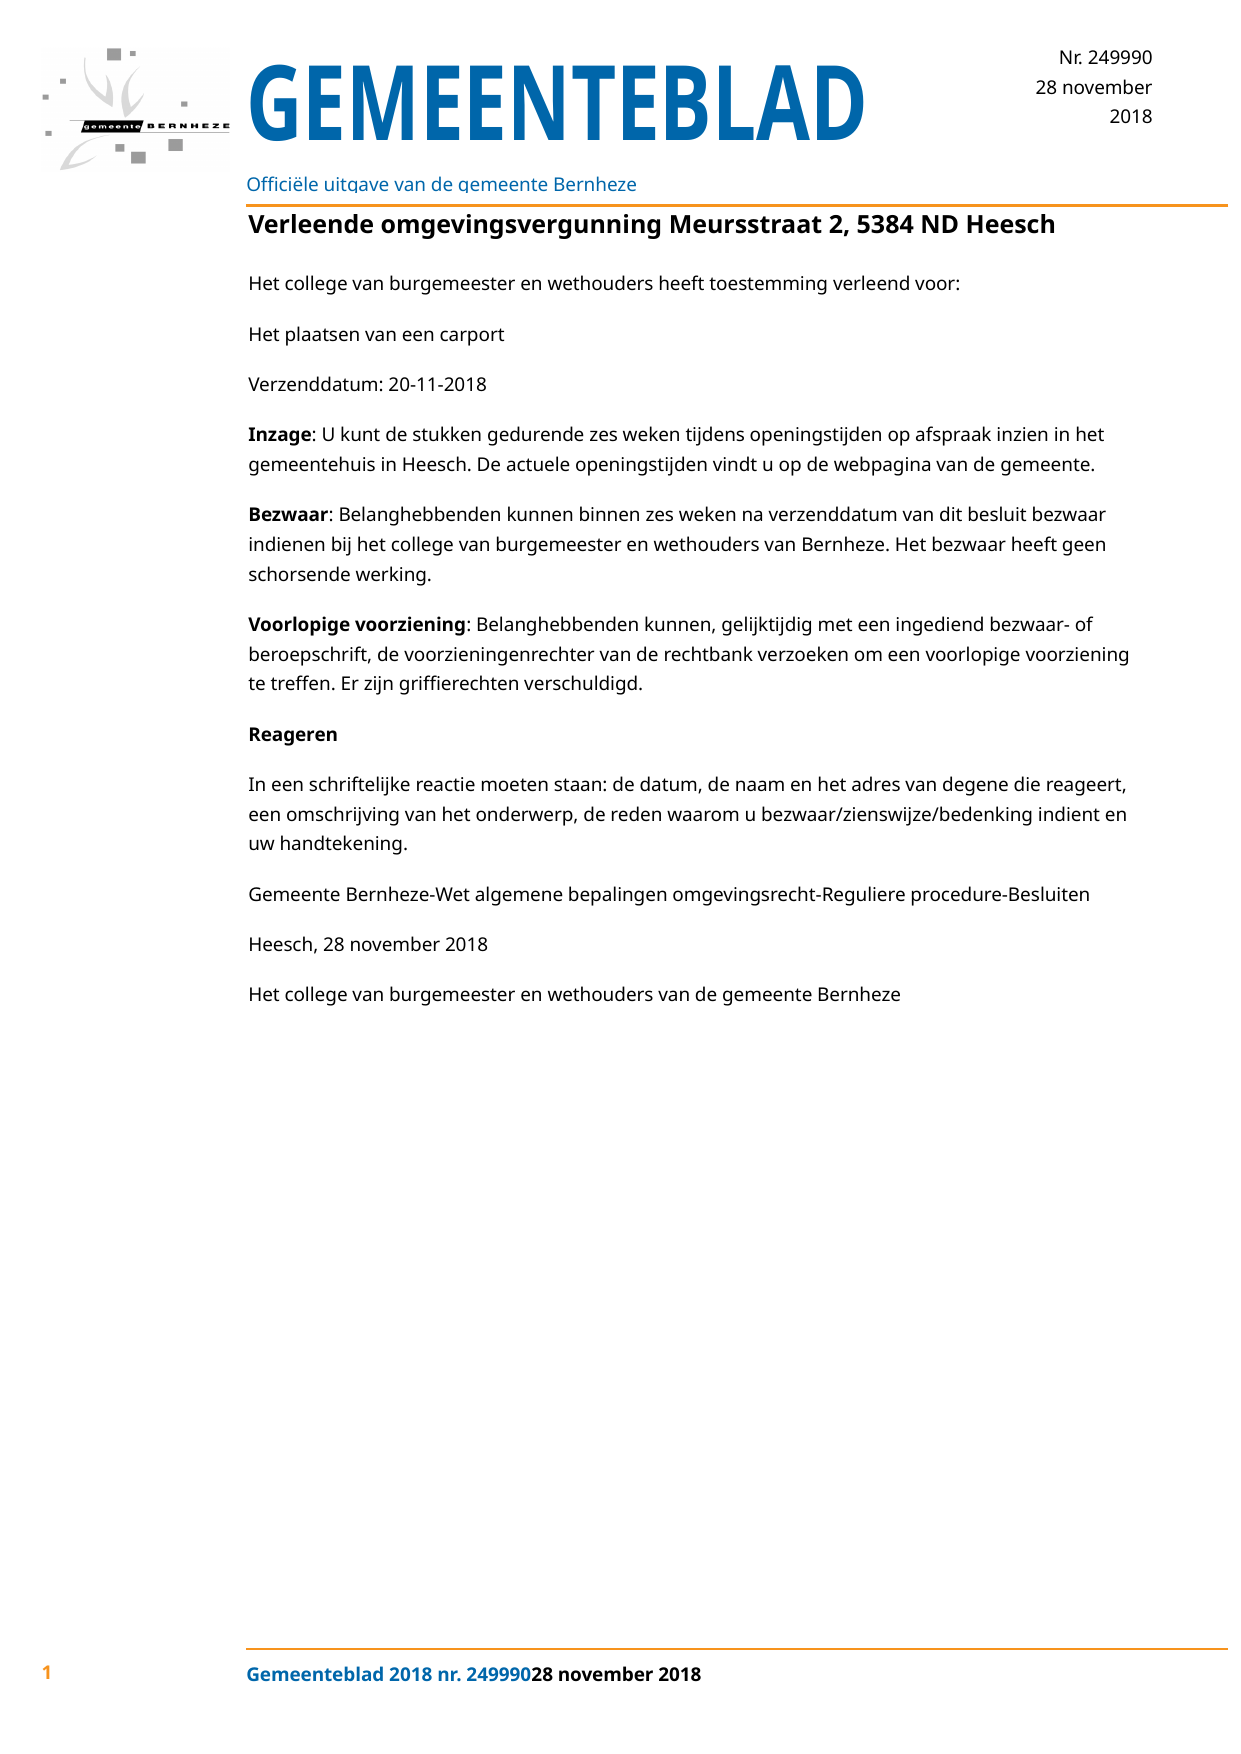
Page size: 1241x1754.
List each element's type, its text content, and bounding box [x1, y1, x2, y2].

text In een schriftelijke reactie moeten staan: de datum, de naam en het adres van degene die reageert, een omschrijving van het onderwerp, de reden waarom u bezwaar/zienswijze/bedenking indient en uw handtekening. [248, 771, 1152, 856]
text Verzenddatum: 20-11-2018 [248, 371, 1152, 397]
text Gemeente Bernheze-Wet algemene bepalingen omgevingsrecht-Reguliere procedure-Besluiten [248, 881, 1152, 906]
text Inzage: U kunt de stukken gedurende zes weken tijdens openingstijden op afspraak inzien in het gemeentehuis in Heesch. De actuele openingstijden vindt u op de webpagina van de gemeente. [248, 422, 1152, 477]
text Het plaatsen van een carport [248, 321, 1152, 346]
text Heesch, 28 november 2018 [248, 931, 1152, 957]
text Reageren [248, 721, 1152, 746]
text Bezwaar: Belanghebbenden kunnen binnen zes weken na verzenddatum van dit besluit bezwaar indienen bij het college van burgemeester en wethouders van Bernheze. Het bezwaar heeft geen schorsende werking. [248, 502, 1152, 586]
text Voorlopige voorziening: Belanghebbenden kunnen, gelijktijdig met een ingediend bezwaar- of beroepschrift, de voorzieningenrechter van de rechtbank verzoeken om een voorlopige voorziening te treffen. Er zijn griffierechten verschuldigd. [248, 611, 1152, 696]
text Het college van burgemeester en wethouders van de gemeente Bernheze [248, 982, 1152, 1007]
text Het college van burgemeester en wethouders heeft toestemming verleend voor: [248, 270, 1152, 296]
picture [41, 47, 231, 172]
text Verleende omgevingsvergunning Meursstraat 2, 5384 ND Heesch [248, 207, 1152, 241]
